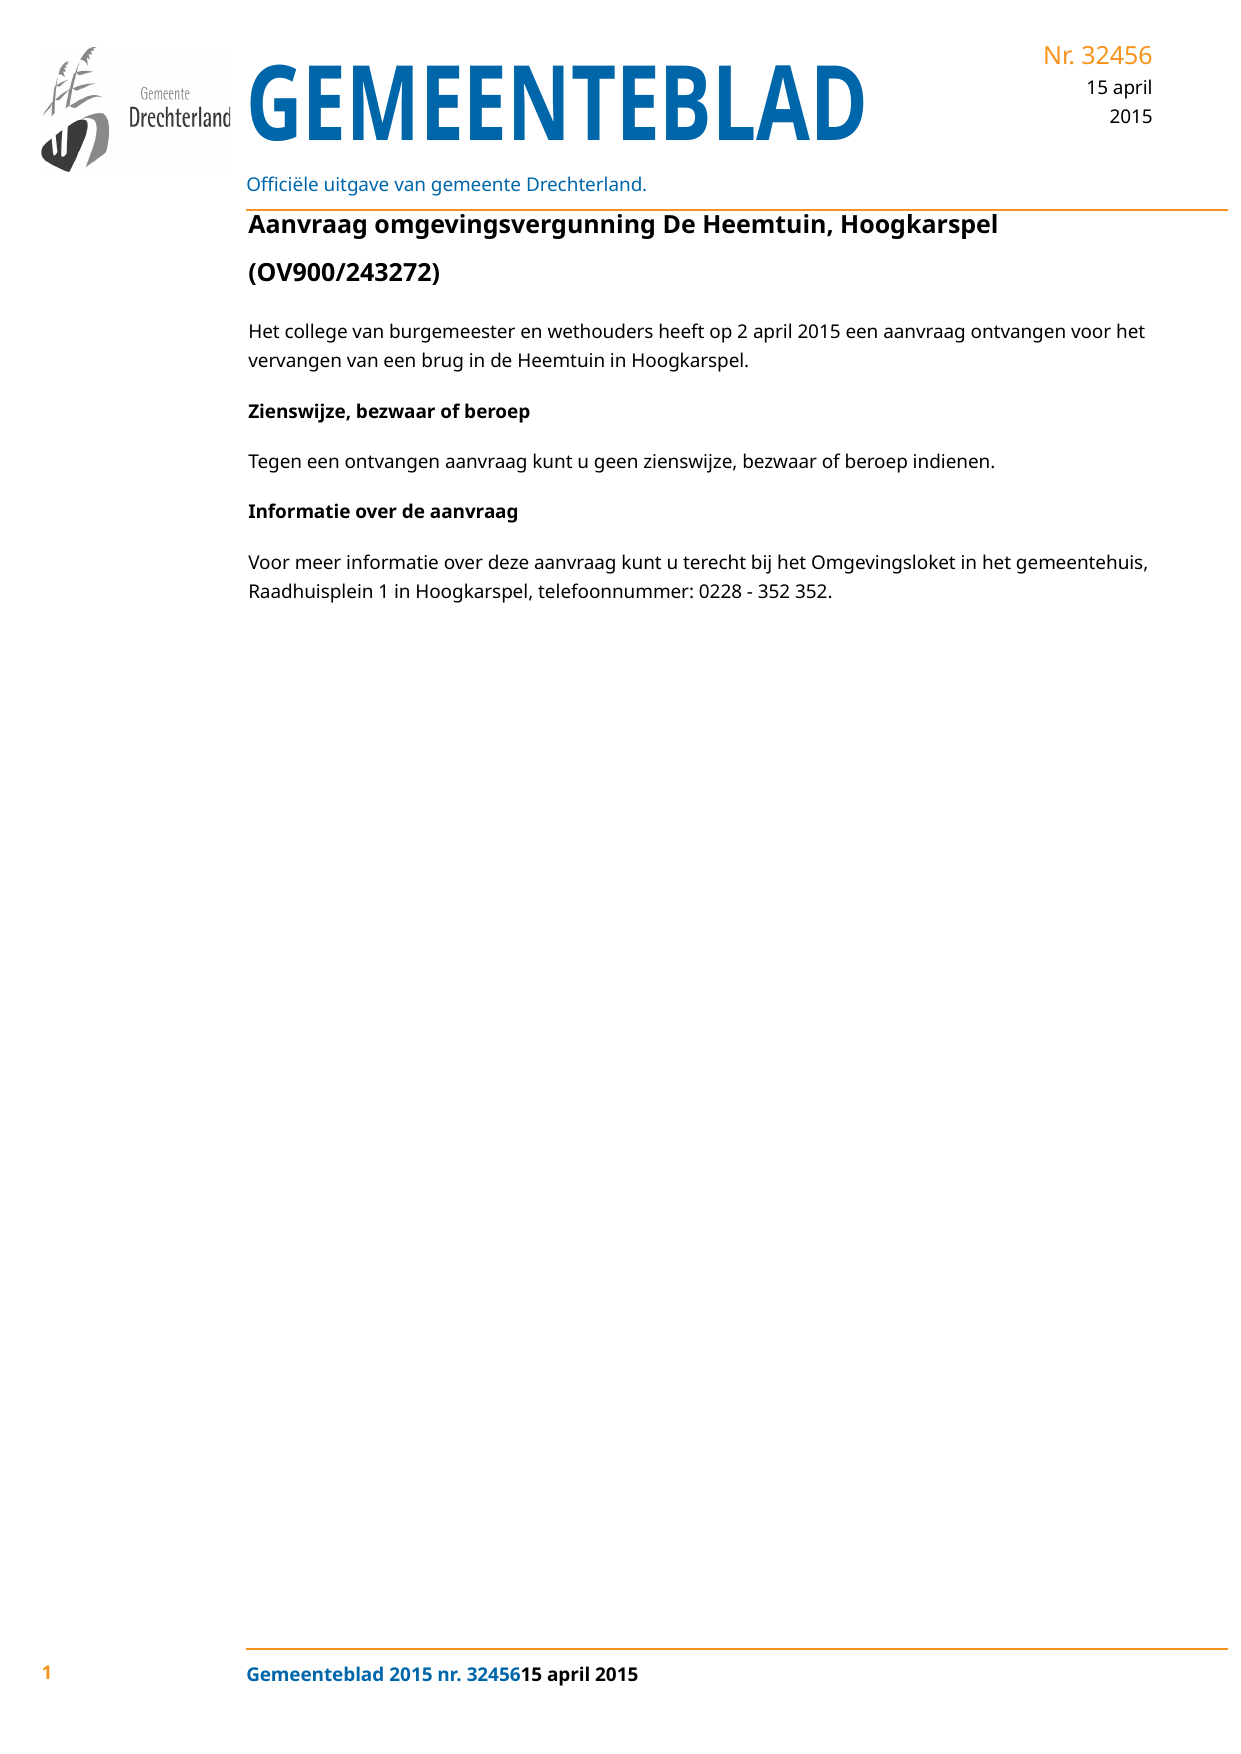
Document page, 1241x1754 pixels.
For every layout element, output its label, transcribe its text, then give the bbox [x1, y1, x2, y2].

text Voor meer informatie over deze aanvraag kunt u terecht bij het Omgevingsloket in het gemeentehuis, Raadhuisplein 1 in Hoogkarspel, telefoonnummer: 0228 - 352 352. [248, 549, 1152, 604]
text Zienswijze, bezwaar of beroep [248, 398, 1152, 424]
text Het college van burgemeester en wethouders heeft op 2 april 2015 een aanvraag ontvangen voor het vervangen van een brug in de Heemtuin in Hoogkarspel. [248, 318, 1152, 373]
text Informatie over de aanvraag [248, 499, 1152, 524]
text Aanvraag omgevingsvergunning De Heemtuin, Hoogkarspel (OV900/243272) [248, 211, 1152, 288]
picture [41, 47, 231, 172]
text Tegen een ontvangen aanvraag kunt u geen zienswijze, bezwaar of beroep indienen. [248, 448, 1152, 474]
